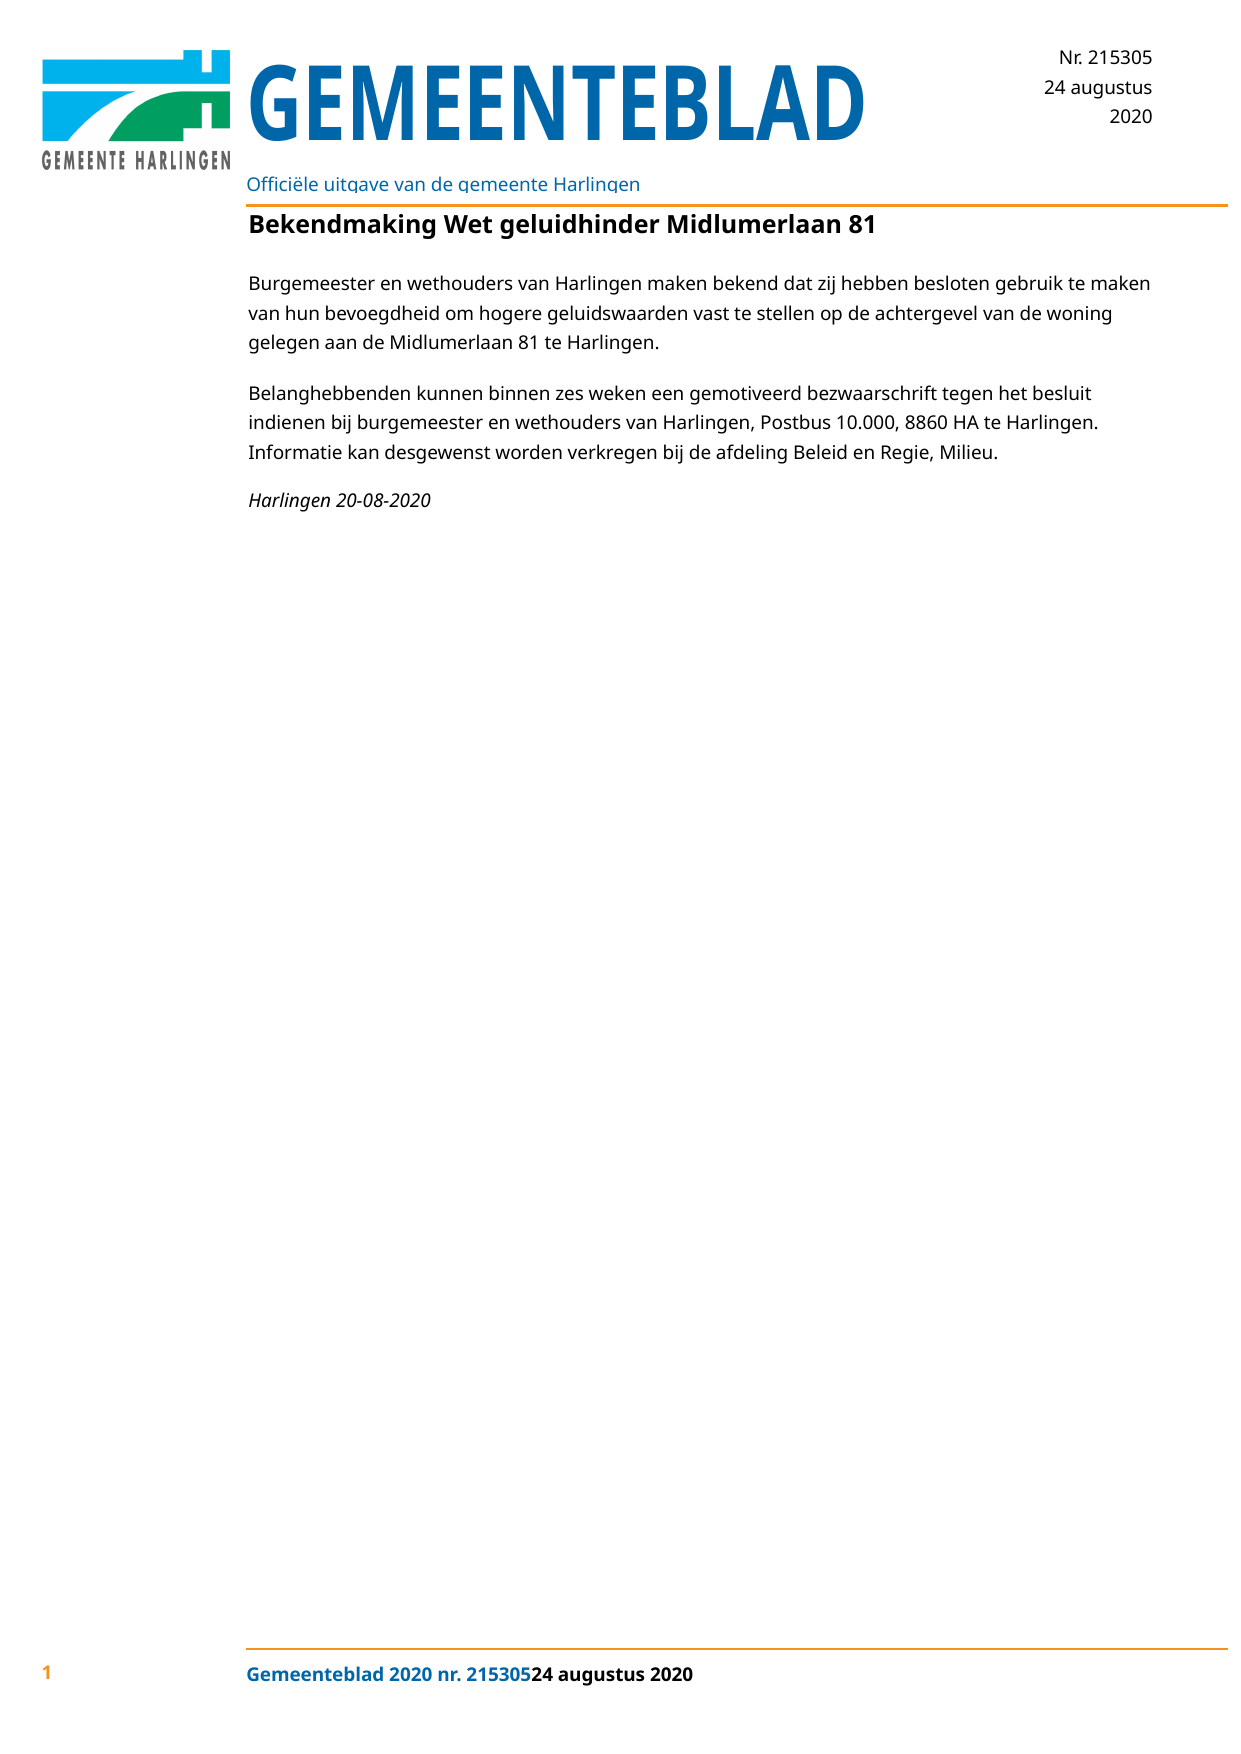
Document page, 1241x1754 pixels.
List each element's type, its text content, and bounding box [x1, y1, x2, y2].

text Harlingen 20-08-2020 [248, 487, 1152, 513]
text Burgemeester en wethouders van Harlingen maken bekend dat zij hebben besloten gebruik te maken van hun bevoegdheid om hogere geluidswaarden vast te stellen op de achtergevel van de woning gelegen aan de Midlumerlaan 81 te Harlingen. [248, 270, 1152, 355]
picture [41, 47, 231, 172]
text Belanghebbenden kunnen binnen zes weken een gemotiveerd bezwaarschrift tegen het besluit indienen bij burgemeester en wethouders van Harlingen, Postbus 10.000, 8860 HA te Harlingen. Informatie kan desgewenst worden verkregen bij de afdeling Beleid en Regie, Milieu. [248, 380, 1152, 465]
text Bekendmaking Wet geluidhinder Midlumerlaan 81 [248, 207, 1152, 241]
